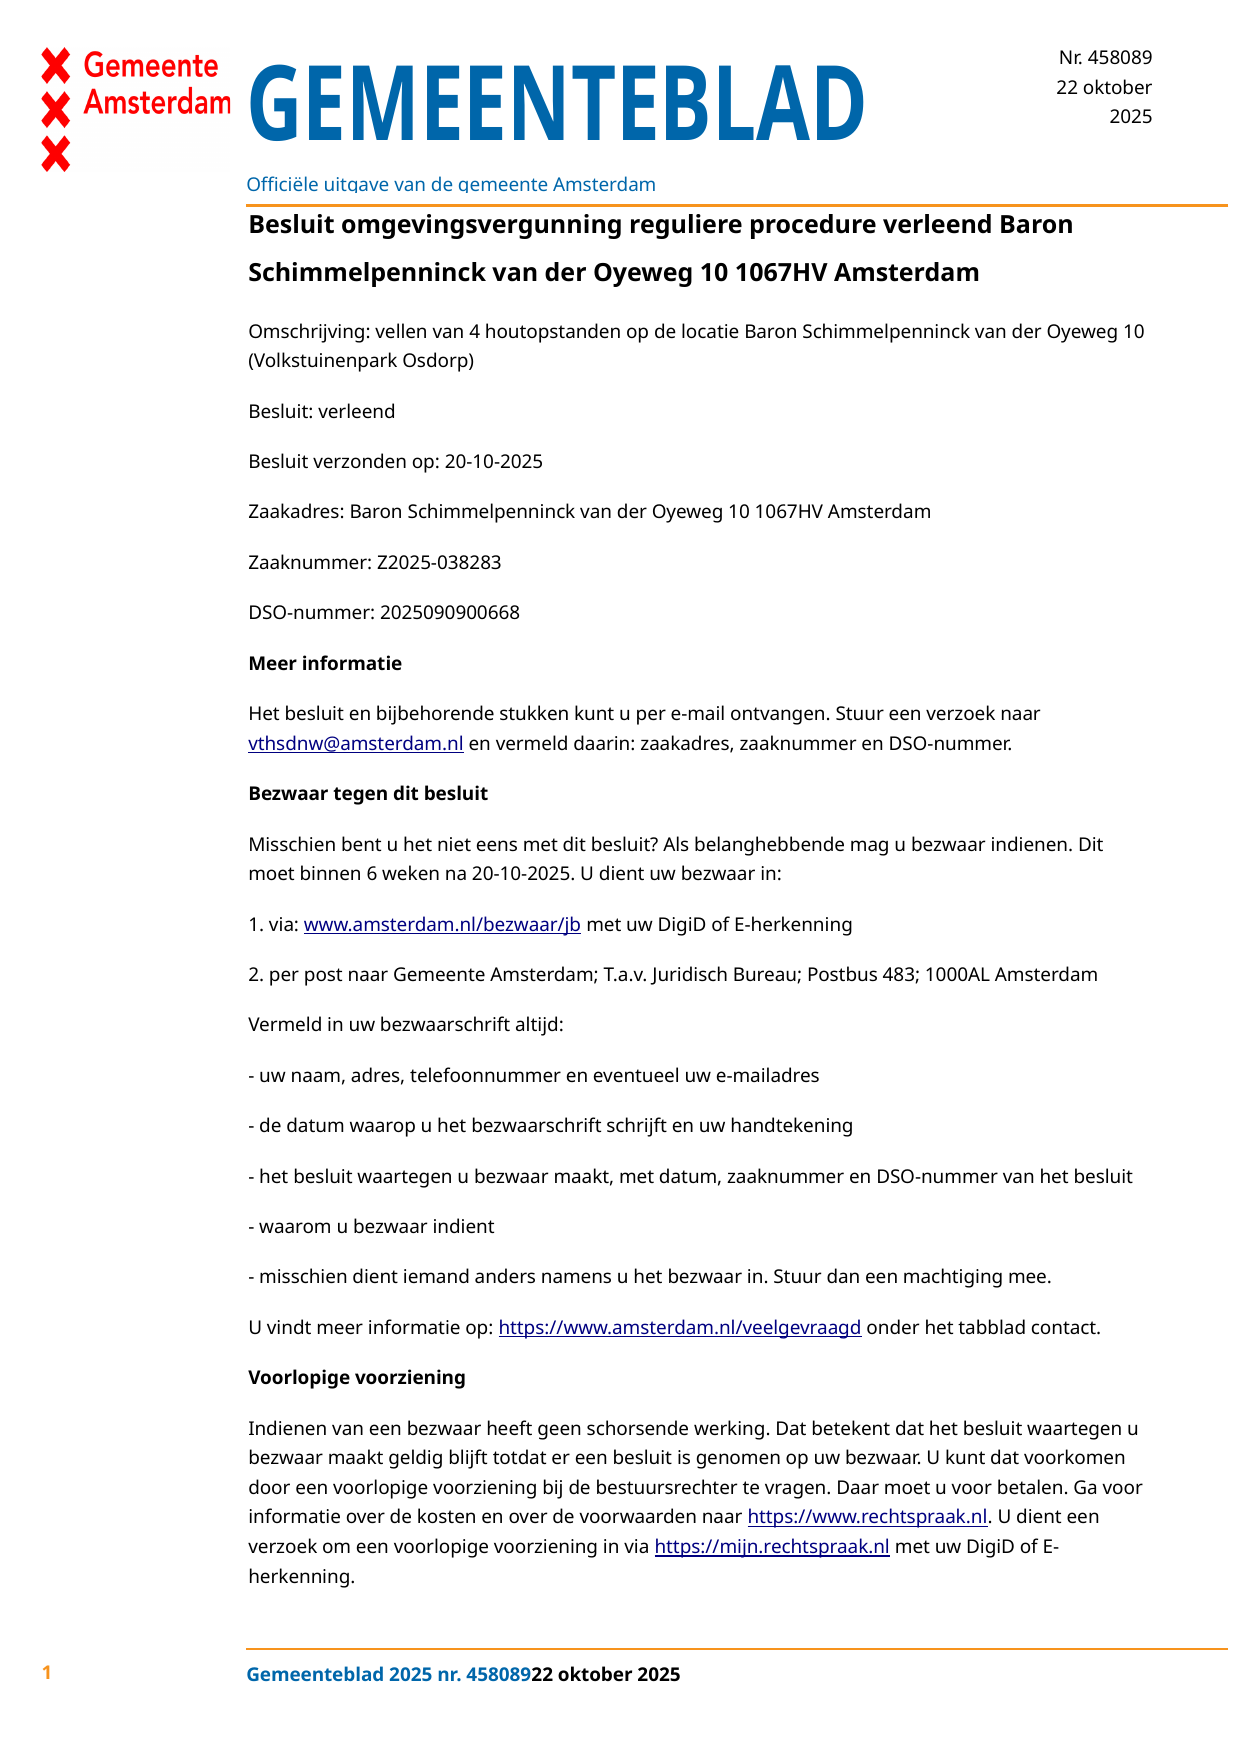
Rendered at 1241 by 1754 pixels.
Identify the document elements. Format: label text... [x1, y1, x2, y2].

text Zaakadres: Baron Schimmelpenninck van der Oyeweg 10 1067HV Amsterdam [248, 499, 1152, 524]
text Meer informatie [248, 650, 1152, 676]
text - uw naam, adres, telefoonnummer en eventueel uw e-mailadres [248, 1062, 1152, 1088]
text - het besluit waartegen u bezwaar maakt, met datum, zaaknummer en DSO-nummer van het besluit [248, 1163, 1152, 1189]
text U vindt meer informatie op: https://www.amsterdam.nl/veelgevraagd onder het tabblad contact. [248, 1314, 1152, 1340]
text Indienen van een bezwaar heeft geen schorsende werking. Dat betekent dat het besluit waartegen u bezwaar maakt geldig blijft totdat er een besluit is genomen op uw bezwaar. U kunt dat voorkomen door een voorlopige voorziening bij de bestuursrechter te vragen. Daar moet u voor betalen. Ga voor informatie over de kosten en over de voorwaarden naar https://www.rechtspraak.nl. U dient een verzoek om een voorlopige voorziening in via https://mijn.rechtspraak.nl met uw DigiD of E-herkenning. [248, 1415, 1152, 1589]
text Besluit: verleend [248, 398, 1152, 424]
text Vermeld in uw bezwaarschrift altijd: [248, 1012, 1152, 1037]
text Omschrijving: vellen van 4 houtopstanden op de locatie Baron Schimmelpenninck van der Oyeweg 10 (Volkstuinenpark Osdorp) [248, 318, 1152, 373]
text Voorlopige voorziening [248, 1364, 1152, 1390]
text Bezwaar tegen dit besluit [248, 780, 1152, 806]
text Misschien bent u het niet eens met dit besluit? Als belanghebbende mag u bezwaar indienen. Dit moet binnen 6 weken na 20-10-2025. U dient uw bezwaar in: [248, 831, 1152, 886]
text Het besluit en bijbehorende stukken kunt u per e-mail ontvangen. Stuur een verzoek naar vthsdnw@amsterdam.nl en vermeld daarin: zaakadres, zaaknummer en DSO-nummer. [248, 700, 1152, 756]
text Besluit omgevingsvergunning reguliere procedure verleend Baron Schimmelpenninck van der Oyeweg 10 1067HV Amsterdam [248, 207, 1152, 288]
text 1. via: www.amsterdam.nl/bezwaar/jb met uw DigiD of E-herkenning [248, 911, 1152, 937]
text DSO-nummer: 2025090900668 [248, 599, 1152, 625]
text Zaaknummer: Z2025-038283 [248, 549, 1152, 575]
text - de datum waarop u het bezwaarschrift schrijft en uw handtekening [248, 1112, 1152, 1138]
text 2. per post naar Gemeente Amsterdam; T.a.v. Juridisch Bureau; Postbus 483; 1000AL Amsterdam [248, 961, 1152, 987]
text - waarom u bezwaar indient [248, 1213, 1152, 1239]
picture [41, 47, 231, 172]
text - misschien dient iemand anders namens u het bezwaar in. Stuur dan een machtiging mee. [248, 1264, 1152, 1289]
text Besluit verzonden op: 20-10-2025 [248, 448, 1152, 474]
